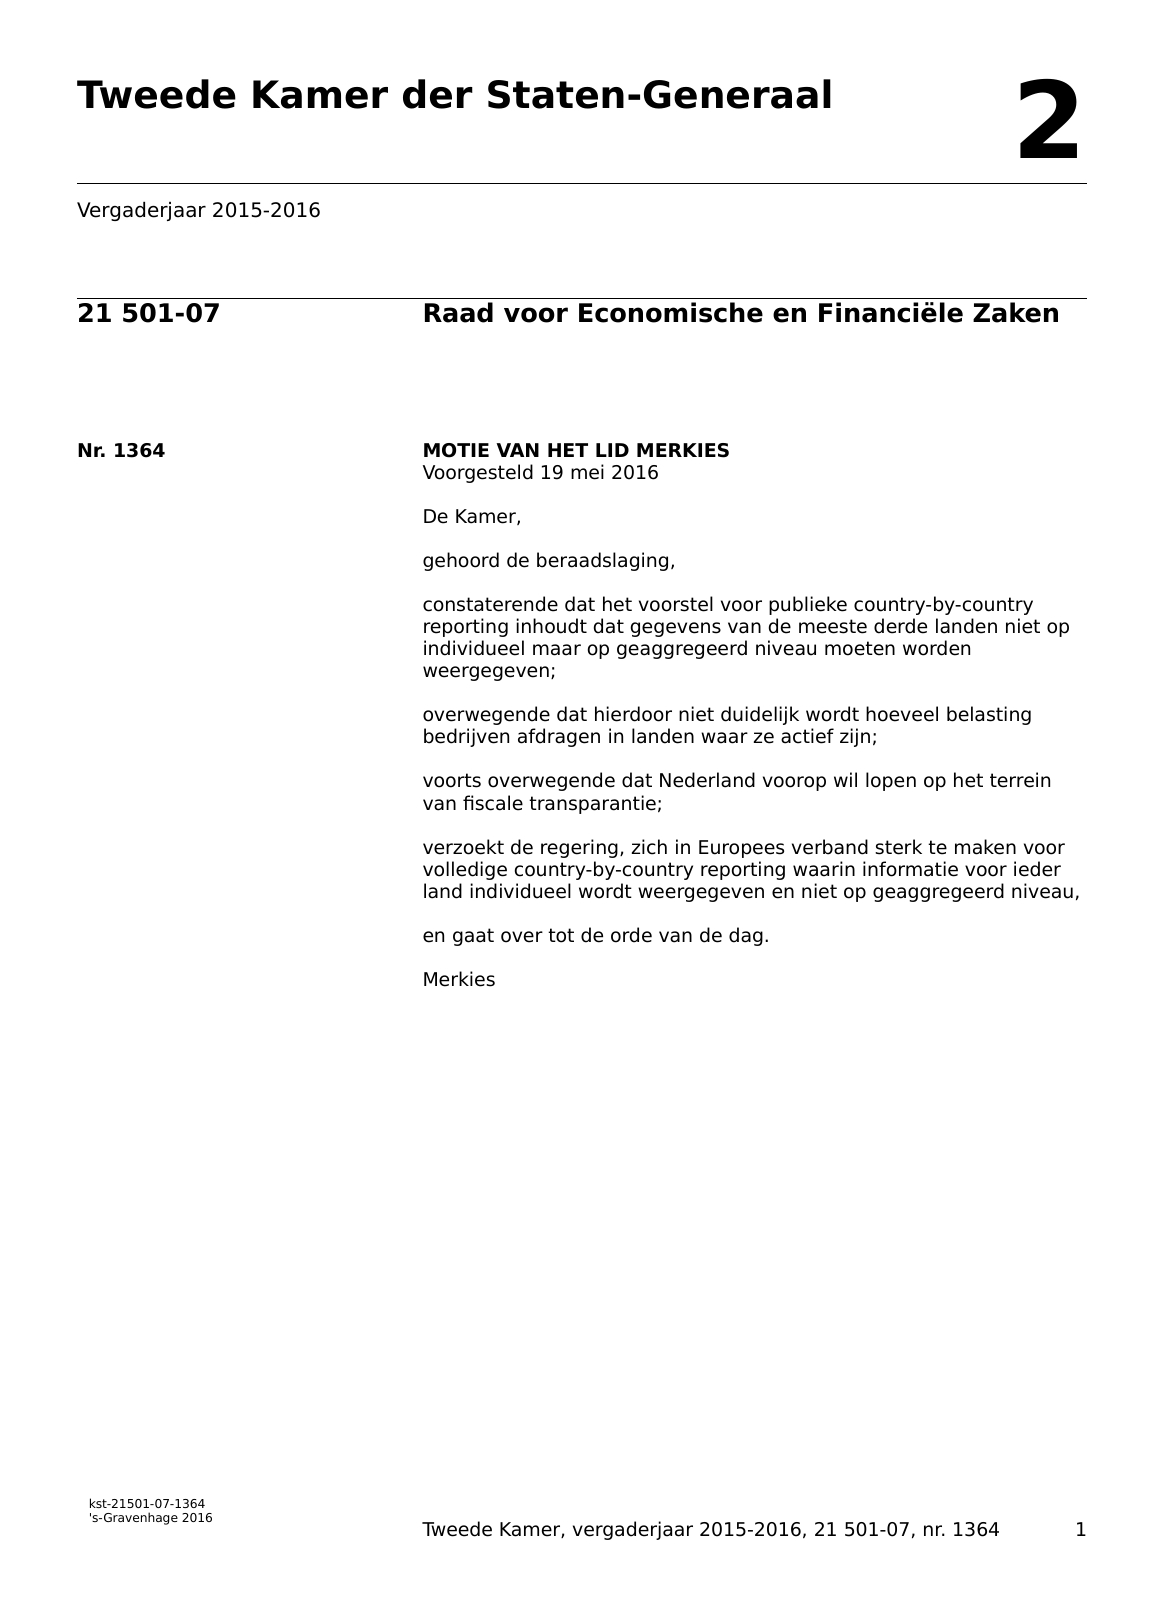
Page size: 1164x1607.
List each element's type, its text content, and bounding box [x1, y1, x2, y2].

table_header 2 [886, 59, 1087, 183]
text Merkies [422, 969, 1087, 991]
text overwegende dat hierdoor niet duidelijk wordt hoeveel belasting bedrijven afdragen in landen waar ze actief zijn; [422, 704, 1087, 748]
text gehoord de beraadslaging, [422, 550, 1087, 572]
subtitle 21 501-07 Raad voor Economische en Financiële Zaken [77, 299, 1087, 329]
text verzoekt de regering, zich in Europees verband sterk te maken voor volledige country-by-country reporting waarin informatie voor ieder land individueel wordt weergegeven en niet op geaggregeerd niveau, [422, 837, 1087, 902]
subtitle Nr. 1364 MOTIE VAN HET LID MERKIES [77, 440, 1087, 462]
table_header Tweede Kamer der Staten-Generaal [77, 59, 886, 183]
text kst-21501-07-1364 [88, 1497, 323, 1511]
text en gaat over tot de orde van de dag. [422, 925, 1087, 947]
text 's-Gravenhage 2016 [88, 1511, 323, 1525]
table_cell Vergaderjaar 2015-2016 [77, 184, 1087, 298]
text Voorgesteld 19 mei 2016 [422, 462, 1087, 484]
text voorts overwegende dat Nederland voorop wil lopen op het terrein van fiscale transparantie; [422, 770, 1087, 814]
text De Kamer, [422, 506, 1087, 528]
text constaterende dat het voorstel voor publieke country-by-country reporting inhoudt dat gegevens van de meeste derde landen niet op individueel maar op geaggregeerd niveau moeten worden weergegeven; [422, 594, 1087, 682]
